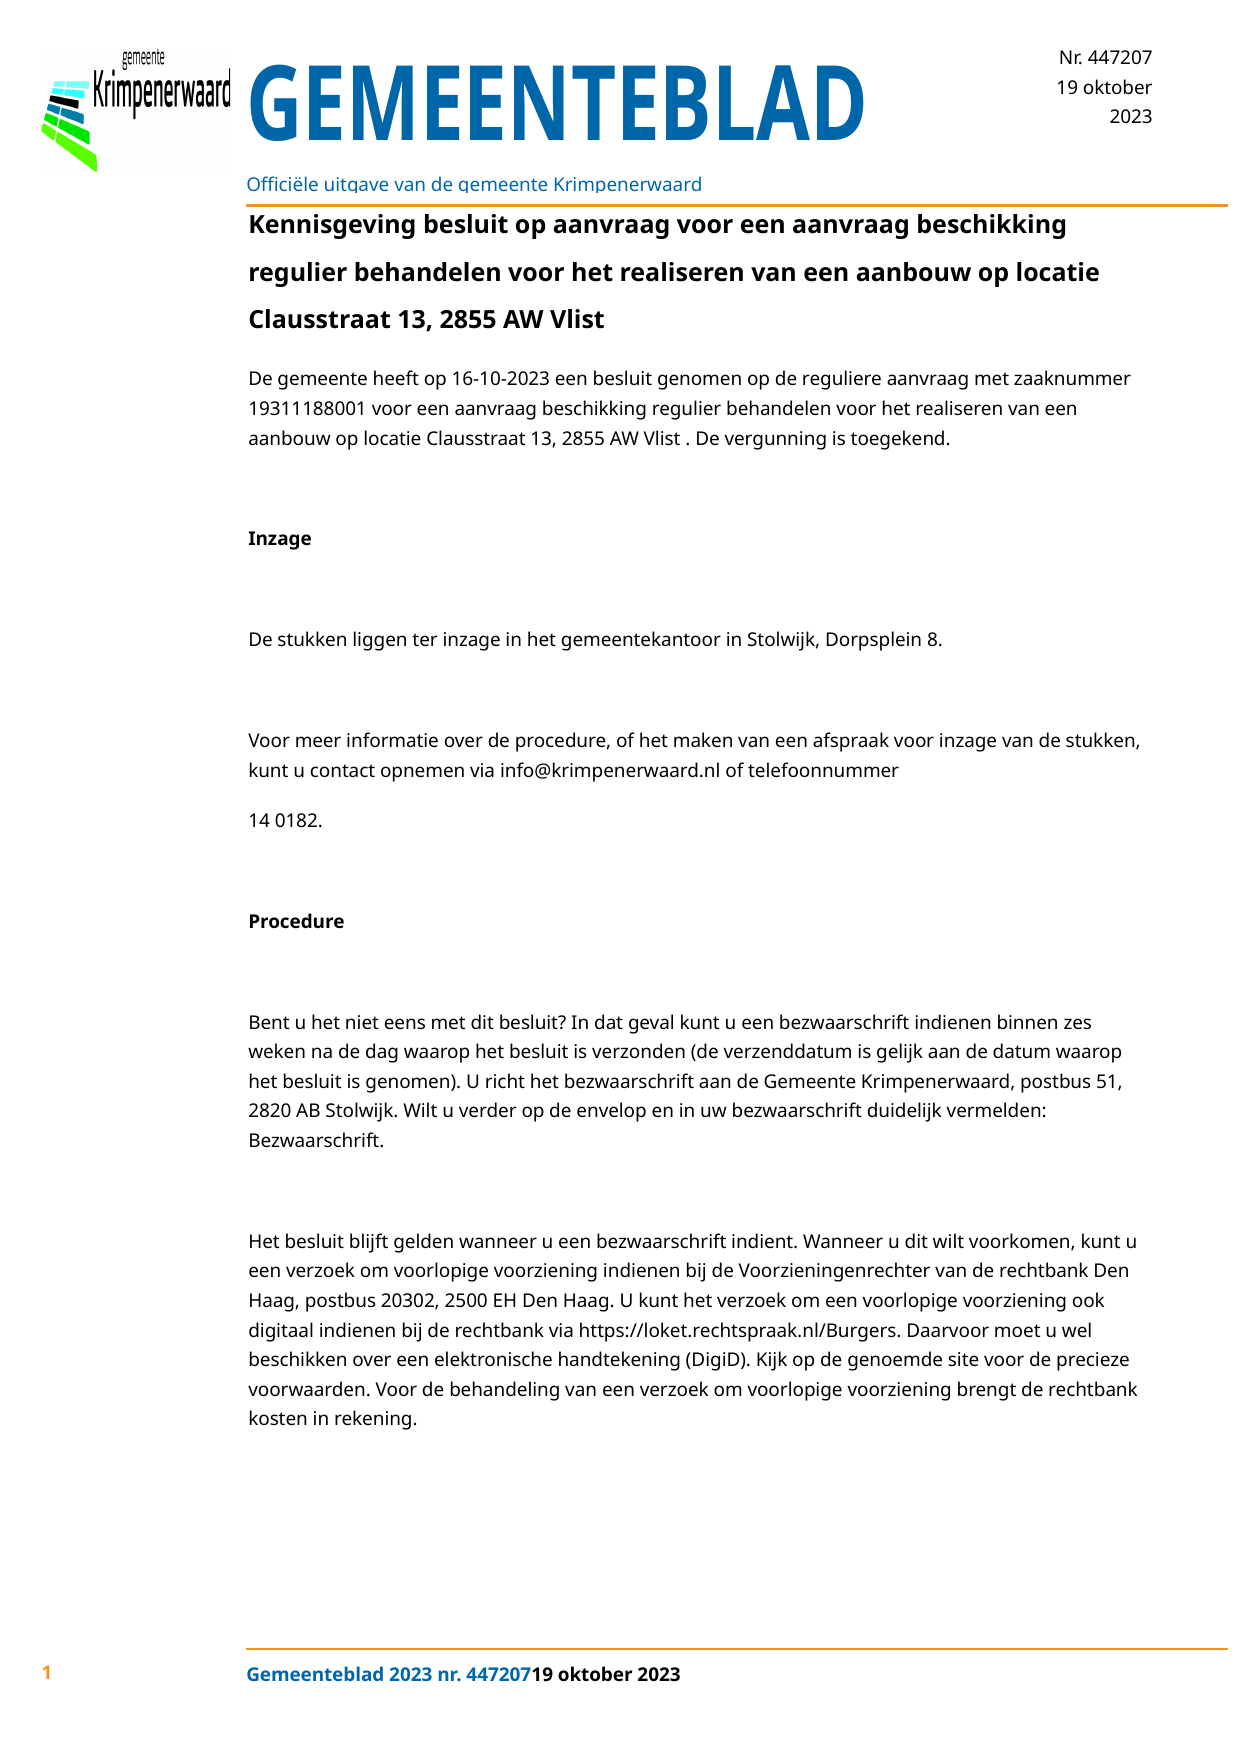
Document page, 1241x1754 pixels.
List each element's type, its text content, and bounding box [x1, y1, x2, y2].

text Voor meer informatie over de procedure, of het maken van een afspraak voor inzage van de stukken, kunt u contact opnemen via info@krimpenerwaard.nl of telefoonnummer [248, 727, 1152, 782]
text Inzage [248, 526, 1152, 551]
text De gemeente heeft op 16-10-2023 een besluit genomen op de reguliere aanvraag met zaaknummer 19311188001 voor een aanvraag beschikking regulier behandelen voor het realiseren van een aanbouw op locatie Clausstraat 13, 2855 AW Vlist . De vergunning is toegekend. [248, 366, 1152, 450]
picture [41, 47, 231, 172]
text Bent u het niet eens met dit besluit? In dat geval kunt u een bezwaarschrift indienen binnen zes weken na de dag waarop het besluit is verzonden (de verzenddatum is gelijk aan de datum waarop het besluit is genomen). U richt het bezwaarschrift aan de Gemeente Krimpenerwaard, postbus 51, 2820 AB Stolwijk. Wilt u verder op de envelop en in uw bezwaarschrift duidelijk vermelden: Bezwaarschrift. [248, 1009, 1152, 1153]
text Het besluit blijft gelden wanneer u een bezwaarschrift indient. Wanneer u dit wilt voorkomen, kunt u een verzoek om voorlopige voorziening indienen bij de Voorzieningenrechter van de rechtbank Den Haag, postbus 20302, 2500 EH Den Haag. U kunt het verzoek om een voorlopige voorziening ook digitaal indienen bij de rechtbank via https://loket.rechtspraak.nl/Burgers. Daarvoor moet u wel beschikken over een elektronische handtekening (DigiD). Kijk op de genoemde site voor de precieze voorwaarden. Voor de behandeling van een verzoek om voorlopige voorziening brengt de rechtbank kosten in rekening. [248, 1228, 1152, 1431]
text Procedure [248, 908, 1152, 934]
text Kennisgeving besluit op aanvraag voor een aanvraag beschikking regulier behandelen voor het realiseren van een aanbouw op locatie Clausstraat 13, 2855 AW Vlist [248, 207, 1152, 336]
text 14 0182. [248, 807, 1152, 833]
text De stukken liggen ter inzage in het gemeentekantoor in Stolwijk, Dorpsplein 8. [248, 626, 1152, 652]
